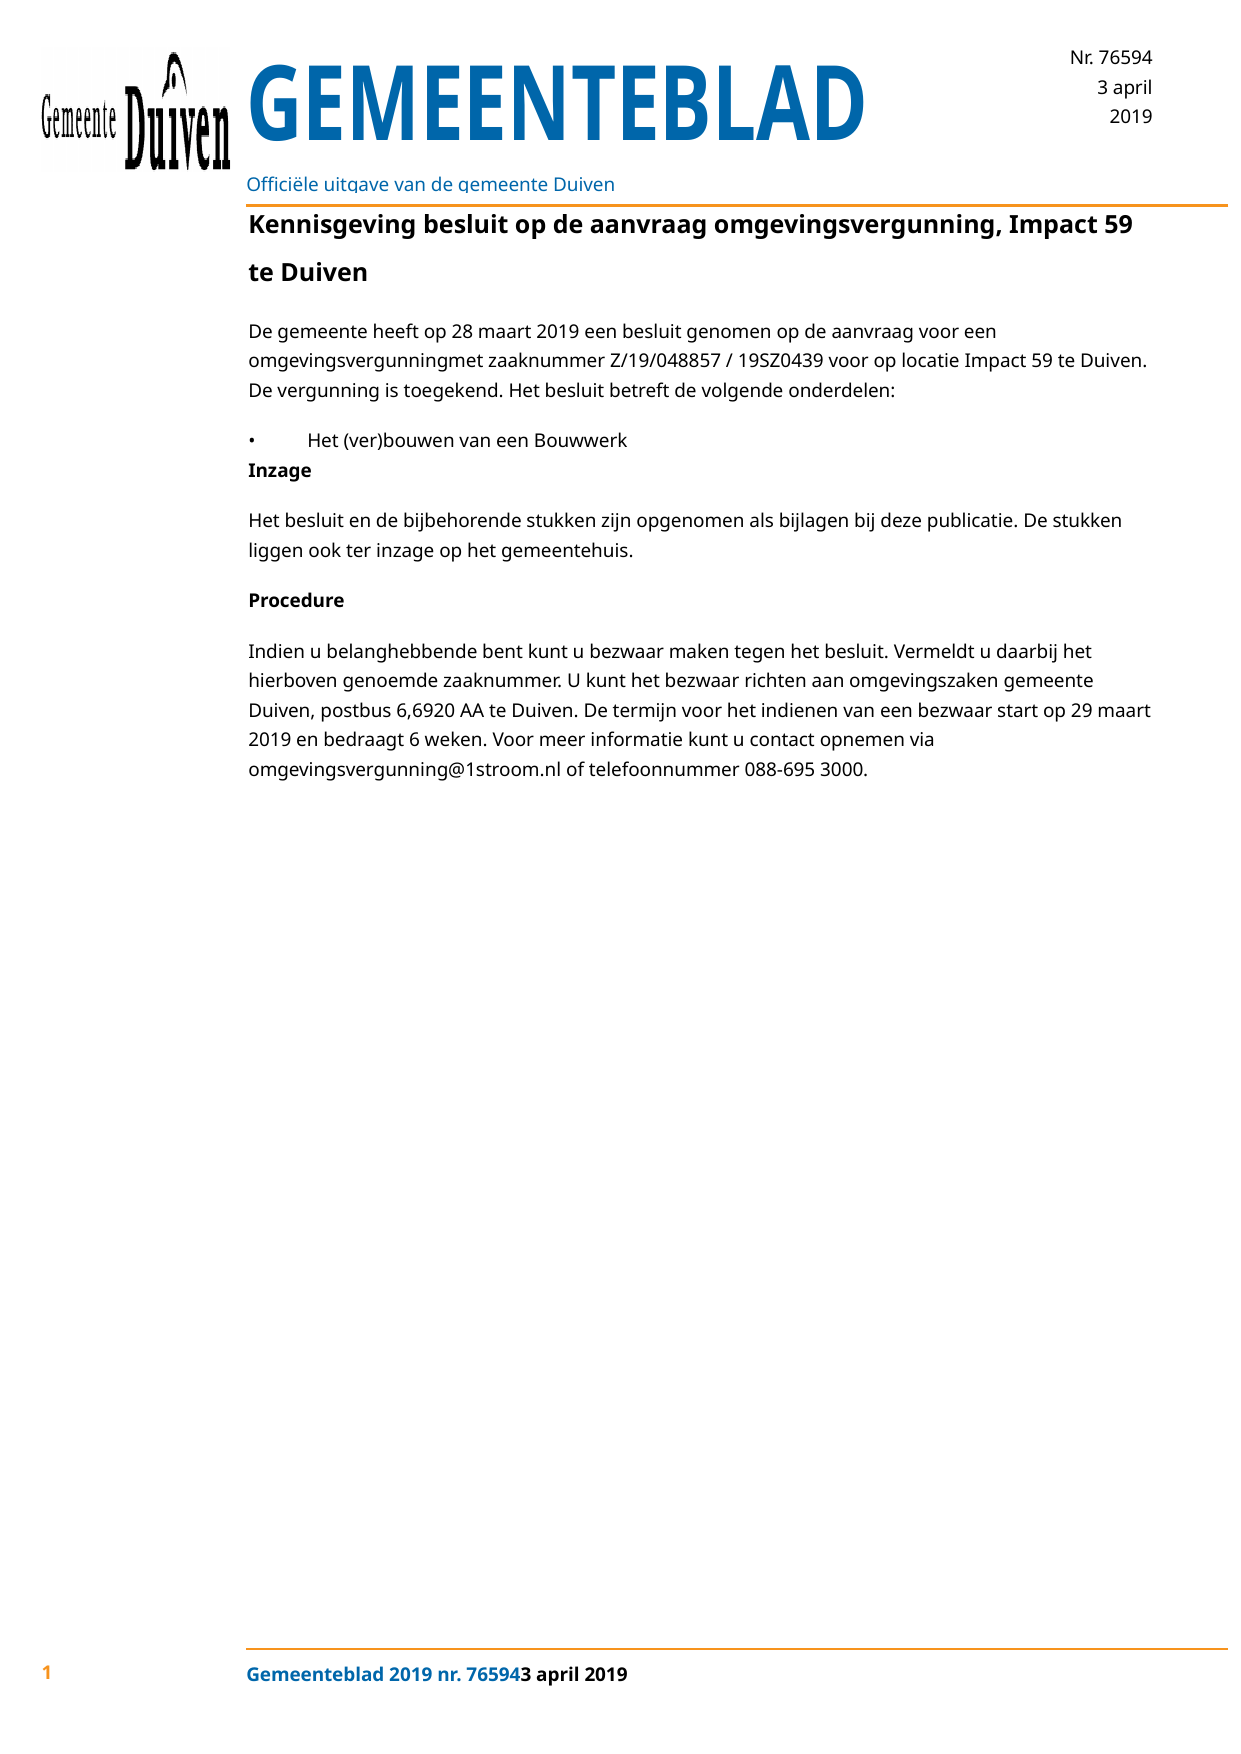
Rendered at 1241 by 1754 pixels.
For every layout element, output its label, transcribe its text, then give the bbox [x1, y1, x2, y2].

text Inzage [248, 457, 1152, 483]
text De gemeente heeft op 28 maart 2019 een besluit genomen op de aanvraag voor een omgevingsvergunningmet zaaknummer Z/19/048857 / 19SZ0439 voor op locatie Impact 59 te Duiven. De vergunning is toegekend. Het besluit betreft de volgende onderdelen: [248, 318, 1152, 403]
text Indien u belanghebbende bent kunt u bezwaar maken tegen het besluit. Vermeldt u daarbij het hierboven genoemde zaaknummer. U kunt het bezwaar richten aan omgevingszaken gemeente Duiven, postbus 6,6920 AA te Duiven. De termijn voor het indienen van een bezwaar start op 29 maart 2019 en bedraagt 6 weken. Voor meer informatie kunt u contact opnemen via omgevingsvergunning@1stroom.nl of telefoonnummer 088-695 3000. [248, 638, 1152, 782]
text Kennisgeving besluit op de aanvraag omgevingsvergunning, Impact 59 te Duiven [248, 207, 1152, 288]
text Het besluit en de bijbehorende stukken zijn opgenomen als bijlagen bij deze publicatie. De stukken liggen ook ter inzage op het gemeentehuis. [248, 507, 1152, 563]
text Procedure [248, 587, 1152, 613]
list Het (ver)bouwen van een Bouwwerk [248, 427, 1152, 453]
picture [41, 47, 231, 172]
